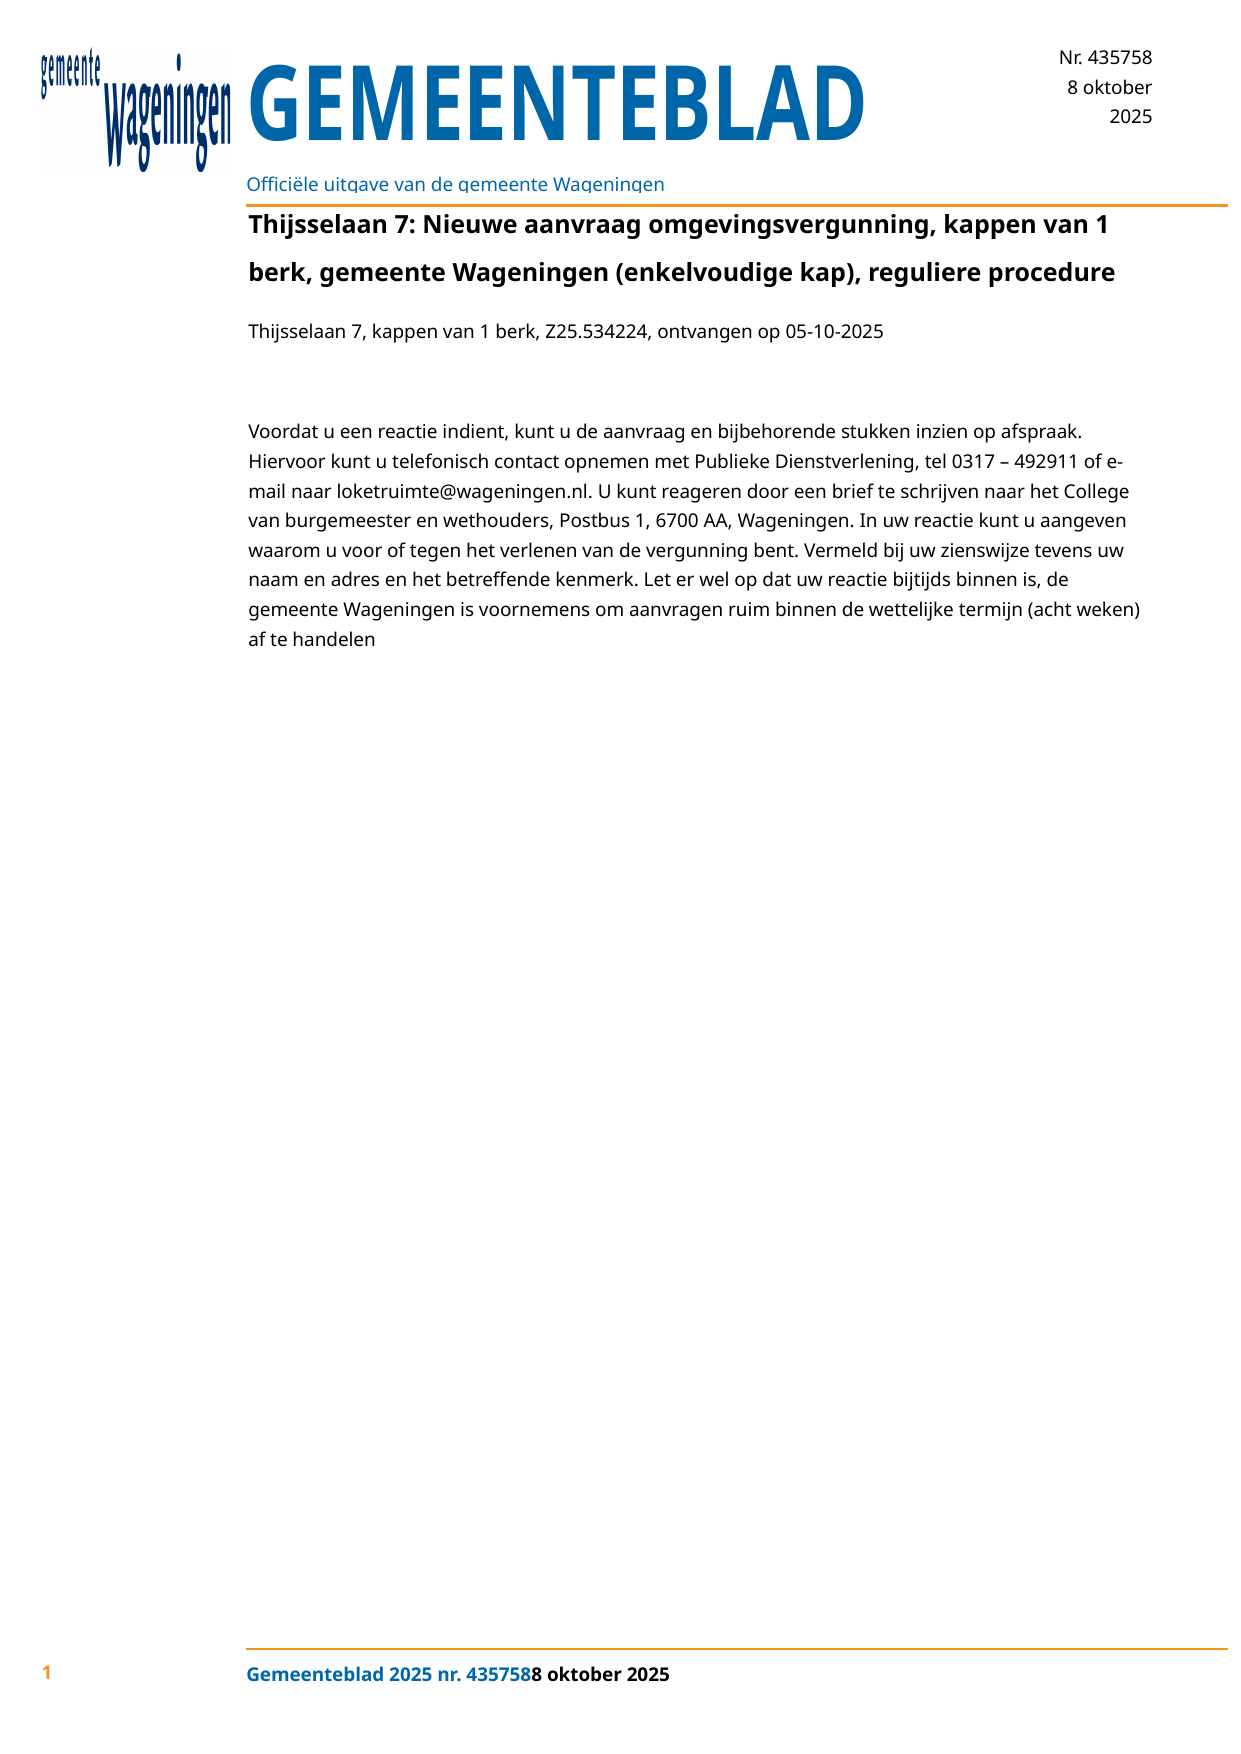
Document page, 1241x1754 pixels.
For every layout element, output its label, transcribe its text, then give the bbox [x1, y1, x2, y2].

text Thijsselaan 7: Nieuwe aanvraag omgevingsvergunning, kappen van 1 berk, gemeente Wageningen (enkelvoudige kap), reguliere procedure [248, 207, 1152, 288]
text Thijsselaan 7, kappen van 1 berk, Z25.534224, ontvangen op 05-10-2025 [248, 318, 1152, 344]
picture [41, 47, 231, 172]
text Voordat u een reactie indient, kunt u de aanvraag en bijbehorende stukken inzien op afspraak. Hiervoor kunt u telefonisch contact opnemen met Publieke Dienstverlening, tel 0317 – 492911 of e-mail naar loketruimte@wageningen.nl. U kunt reageren door een brief te schrijven naar het College van burgemeester en wethouders, Postbus 1, 6700 AA, Wageningen. In uw reactie kunt u aangeven waarom u voor of tegen het verlenen van de vergunning bent. Vermeld bij uw zienswijze tevens uw naam en adres en het betreffende kenmerk. Let er wel op dat uw reactie bijtijds binnen is, de gemeente Wageningen is voornemens om aanvragen ruim binnen de wettelijke termijn (acht weken) af te handelen [248, 419, 1152, 652]
